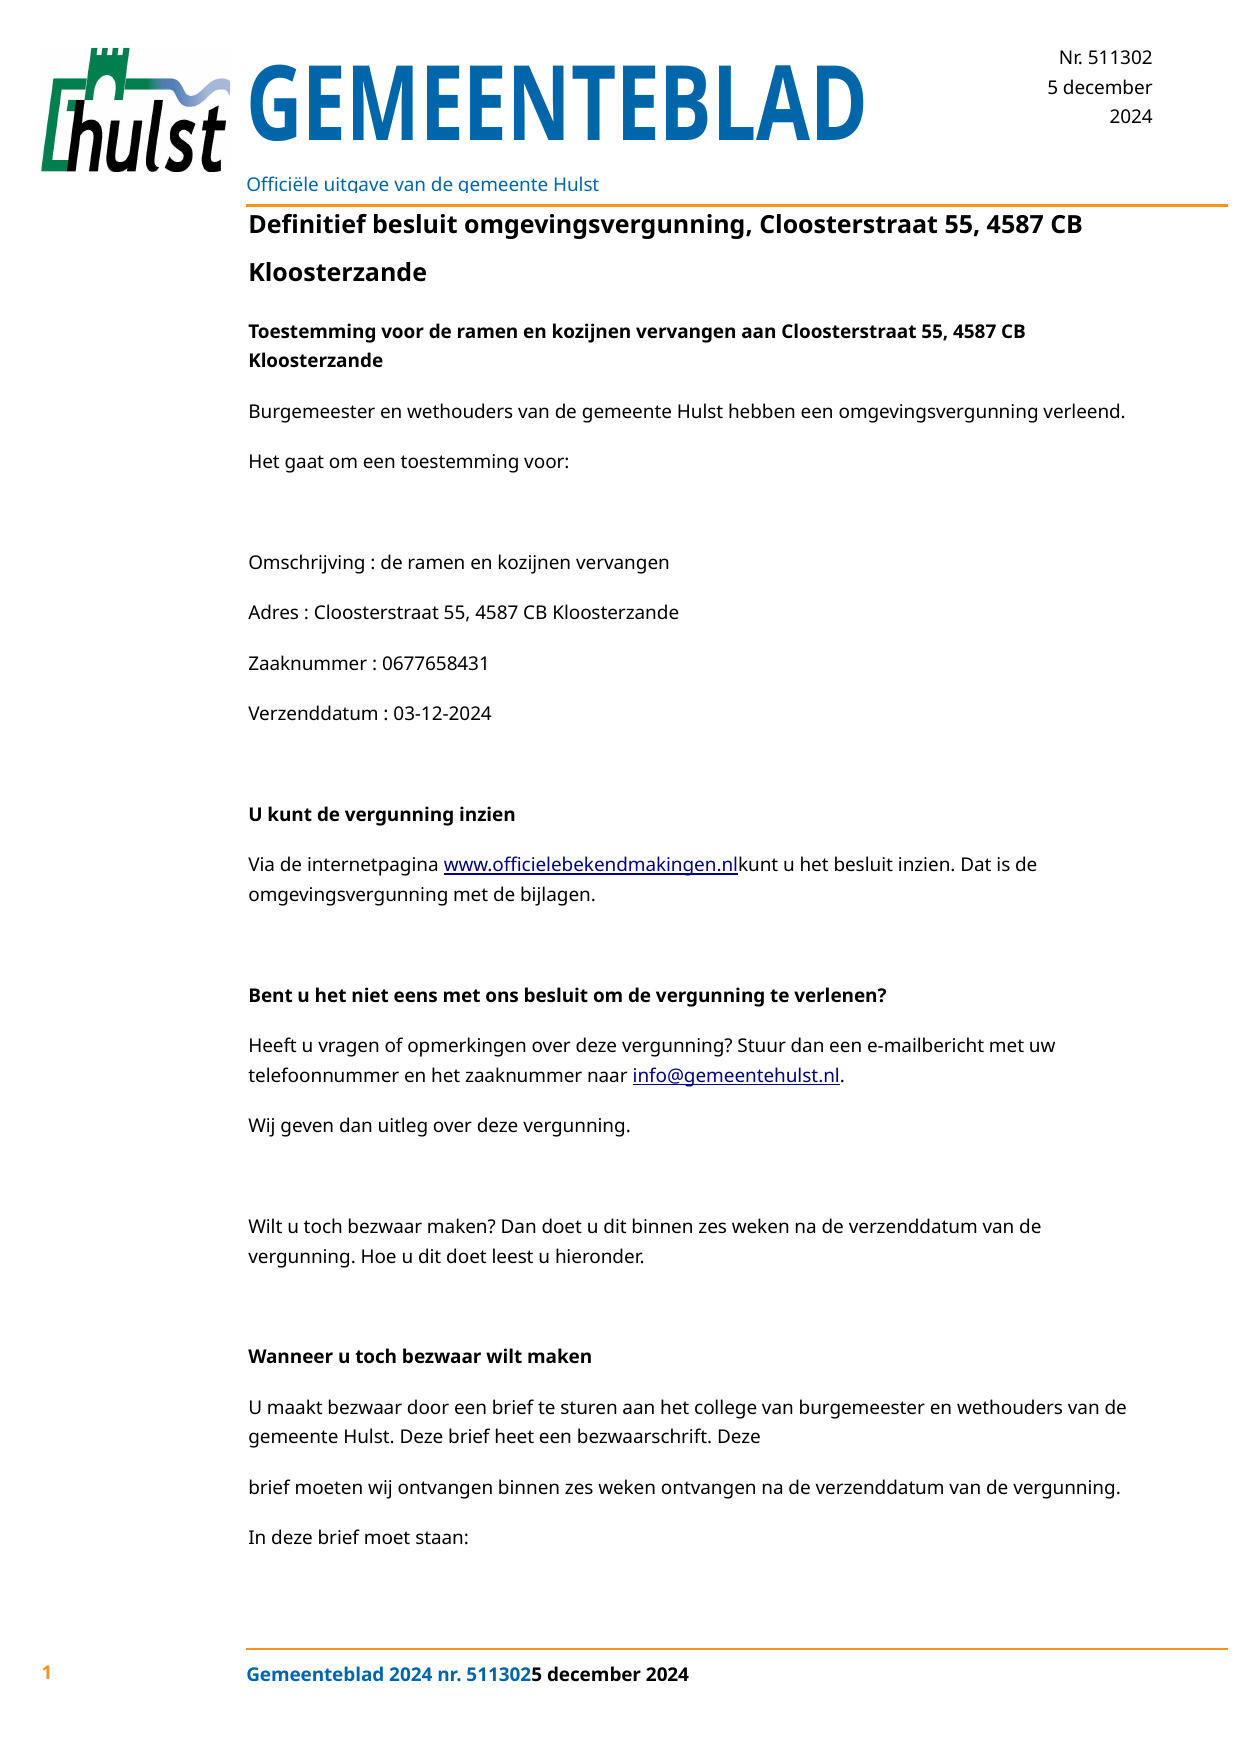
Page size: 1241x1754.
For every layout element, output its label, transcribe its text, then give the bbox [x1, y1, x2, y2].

text Omschrijving : de ramen en kozijnen vervangen [248, 549, 1152, 575]
text Adres : Cloosterstraat 55, 4587 CB Kloosterzande [248, 599, 1152, 625]
text Heeft u vragen of opmerkingen over deze vergunning? Stuur dan een e-mailbericht met uw telefoonnummer en het zaaknummer naar info@gemeentehulst.nl. [248, 1032, 1152, 1088]
text Bent u het niet eens met ons besluit om de vergunning te verlenen? [248, 982, 1152, 1008]
text Toestemming voor de ramen en kozijnen vervangen aan Cloosterstraat 55, 4587 CB Kloosterzande [248, 318, 1152, 373]
text U maakt bezwaar door een brief te sturen aan het college van burgemeester en wethouders van de gemeente Hulst. Deze brief heet een bezwaarschrift. Deze [248, 1394, 1152, 1449]
text Verzenddatum : 03-12-2024 [248, 700, 1152, 726]
text U kunt de vergunning inzien [248, 801, 1152, 827]
text Wanneer u toch bezwaar wilt maken [248, 1344, 1152, 1369]
text Wij geven dan uitleg over deze vergunning. [248, 1112, 1152, 1138]
text brief moeten wij ontvangen binnen zes weken ontvangen na de verzenddatum van de vergunning. [248, 1474, 1152, 1500]
text Zaaknummer : 0677658431 [248, 650, 1152, 676]
text Definitief besluit omgevingsvergunning, Cloosterstraat 55, 4587 CB Kloosterzande [248, 207, 1152, 288]
text In deze brief moet staan: [248, 1524, 1152, 1550]
text Via de internetpagina www.officielebekendmakingen.nlkunt u het besluit inzien. Dat is de omgevingsvergunning met de bijlagen. [248, 852, 1152, 907]
text Burgemeester en wethouders van de gemeente Hulst hebben een omgevingsvergunning verleend. [248, 398, 1152, 424]
text Het gaat om een toestemming voor: [248, 448, 1152, 474]
text Wilt u toch bezwaar maken? Dan doet u dit binnen zes weken na de verzenddatum van de vergunning. Hoe u dit doet leest u hieronder. [248, 1213, 1152, 1269]
picture [41, 47, 231, 172]
